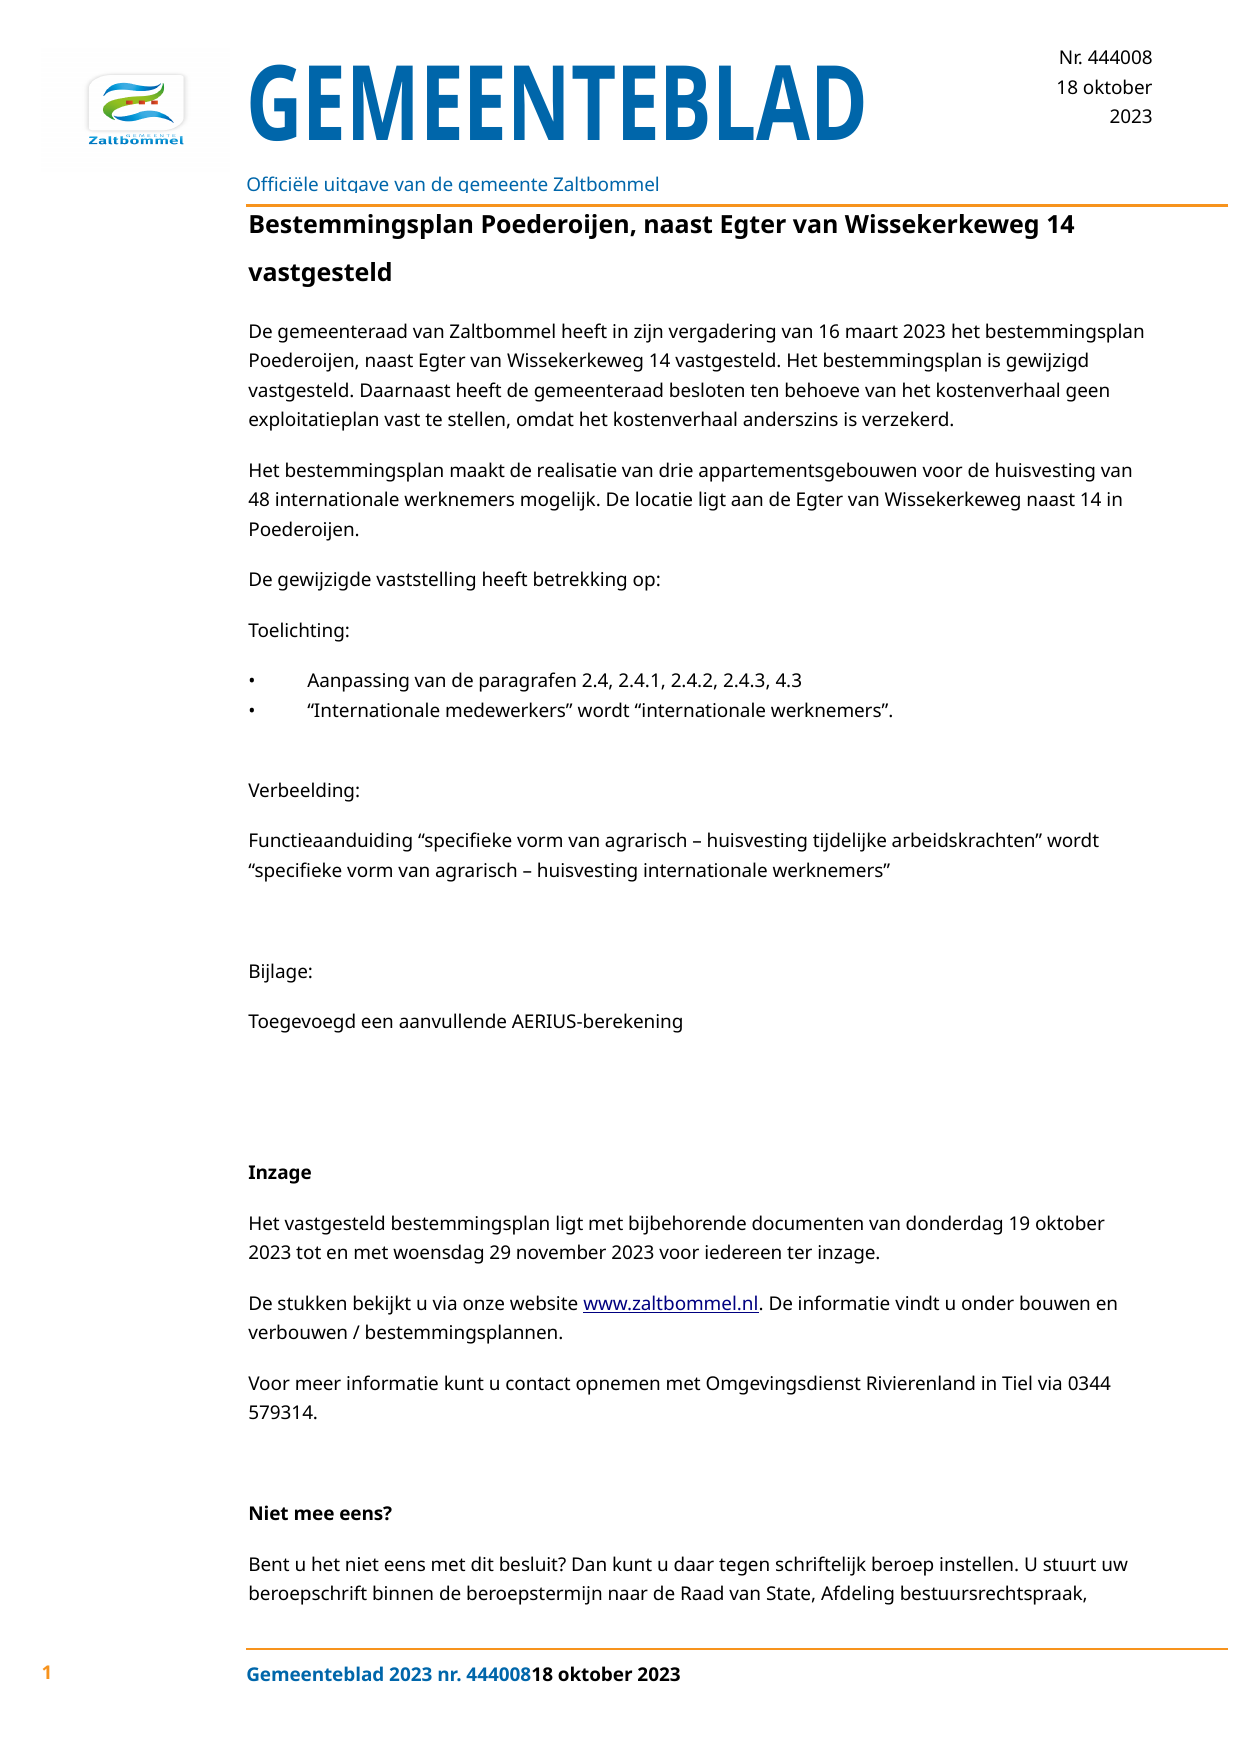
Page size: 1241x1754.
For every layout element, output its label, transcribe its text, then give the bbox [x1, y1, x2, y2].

text Inzage [248, 1159, 1152, 1185]
text Toelichting: [248, 617, 1152, 643]
text Toegevoegd een aanvullende AERIUS-berekening [248, 1008, 1152, 1034]
text Voor meer informatie kunt u contact opnemen met Omgevingsdienst Rivierenland in Tiel via 0344 579314. [248, 1370, 1152, 1425]
text Het vastgesteld bestemmingsplan ligt met bijbehorende documenten van donderdag 19 oktober 2023 tot en met woensdag 29 november 2023 voor iedereen ter inzage. [248, 1210, 1152, 1265]
picture [41, 47, 231, 172]
text Bestemmingsplan Poederoijen, naast Egter van Wissekerkeweg 14 vastgesteld [248, 207, 1152, 288]
list “Internationale medewerkers” wordt “internationale werknemers”. [248, 697, 1152, 723]
text Bent u het niet eens met dit besluit? Dan kunt u daar tegen schriftelijk beroep instellen. U stuurt uw beroepschrift binnen de beroepstermijn naar de Raad van State, Afdeling bestuursrechtspraak, [248, 1551, 1152, 1606]
text Niet mee eens? [248, 1500, 1152, 1526]
text De stukken bekijkt u via onze website www.zaltbommel.nl. De informatie vindt u onder bouwen en verbouwen / bestemmingsplannen. [248, 1290, 1152, 1345]
list Aanpassing van de paragrafen 2.4, 2.4.1, 2.4.2, 2.4.3, 4.3 [248, 667, 1152, 693]
text Het bestemmingsplan maakt de realisatie van drie appartementsgebouwen voor de huisvesting van 48 internationale werknemers mogelijk. De locatie ligt aan de Egter van Wissekerkeweg naast 14 in Poederoijen. [248, 457, 1152, 542]
text Bijlage: [248, 958, 1152, 984]
text De gemeenteraad van Zaltbommel heeft in zijn vergadering van 16 maart 2023 het bestemmingsplan Poederoijen, naast Egter van Wissekerkeweg 14 vastgesteld. Het bestemmingsplan is gewijzigd vastgesteld. Daarnaast heeft de gemeenteraad besloten ten behoeve van het kostenverhaal geen exploitatieplan vast te stellen, omdat het kostenverhaal anderszins is verzekerd. [248, 318, 1152, 432]
text De gewijzigde vaststelling heeft betrekking op: [248, 567, 1152, 592]
text Functieaanduiding “specifieke vorm van agrarisch – huisvesting tijdelijke arbeidskrachten” wordt “specifieke vorm van agrarisch – huisvesting internationale werknemers” [248, 827, 1152, 883]
text Verbeelding: [248, 777, 1152, 803]
